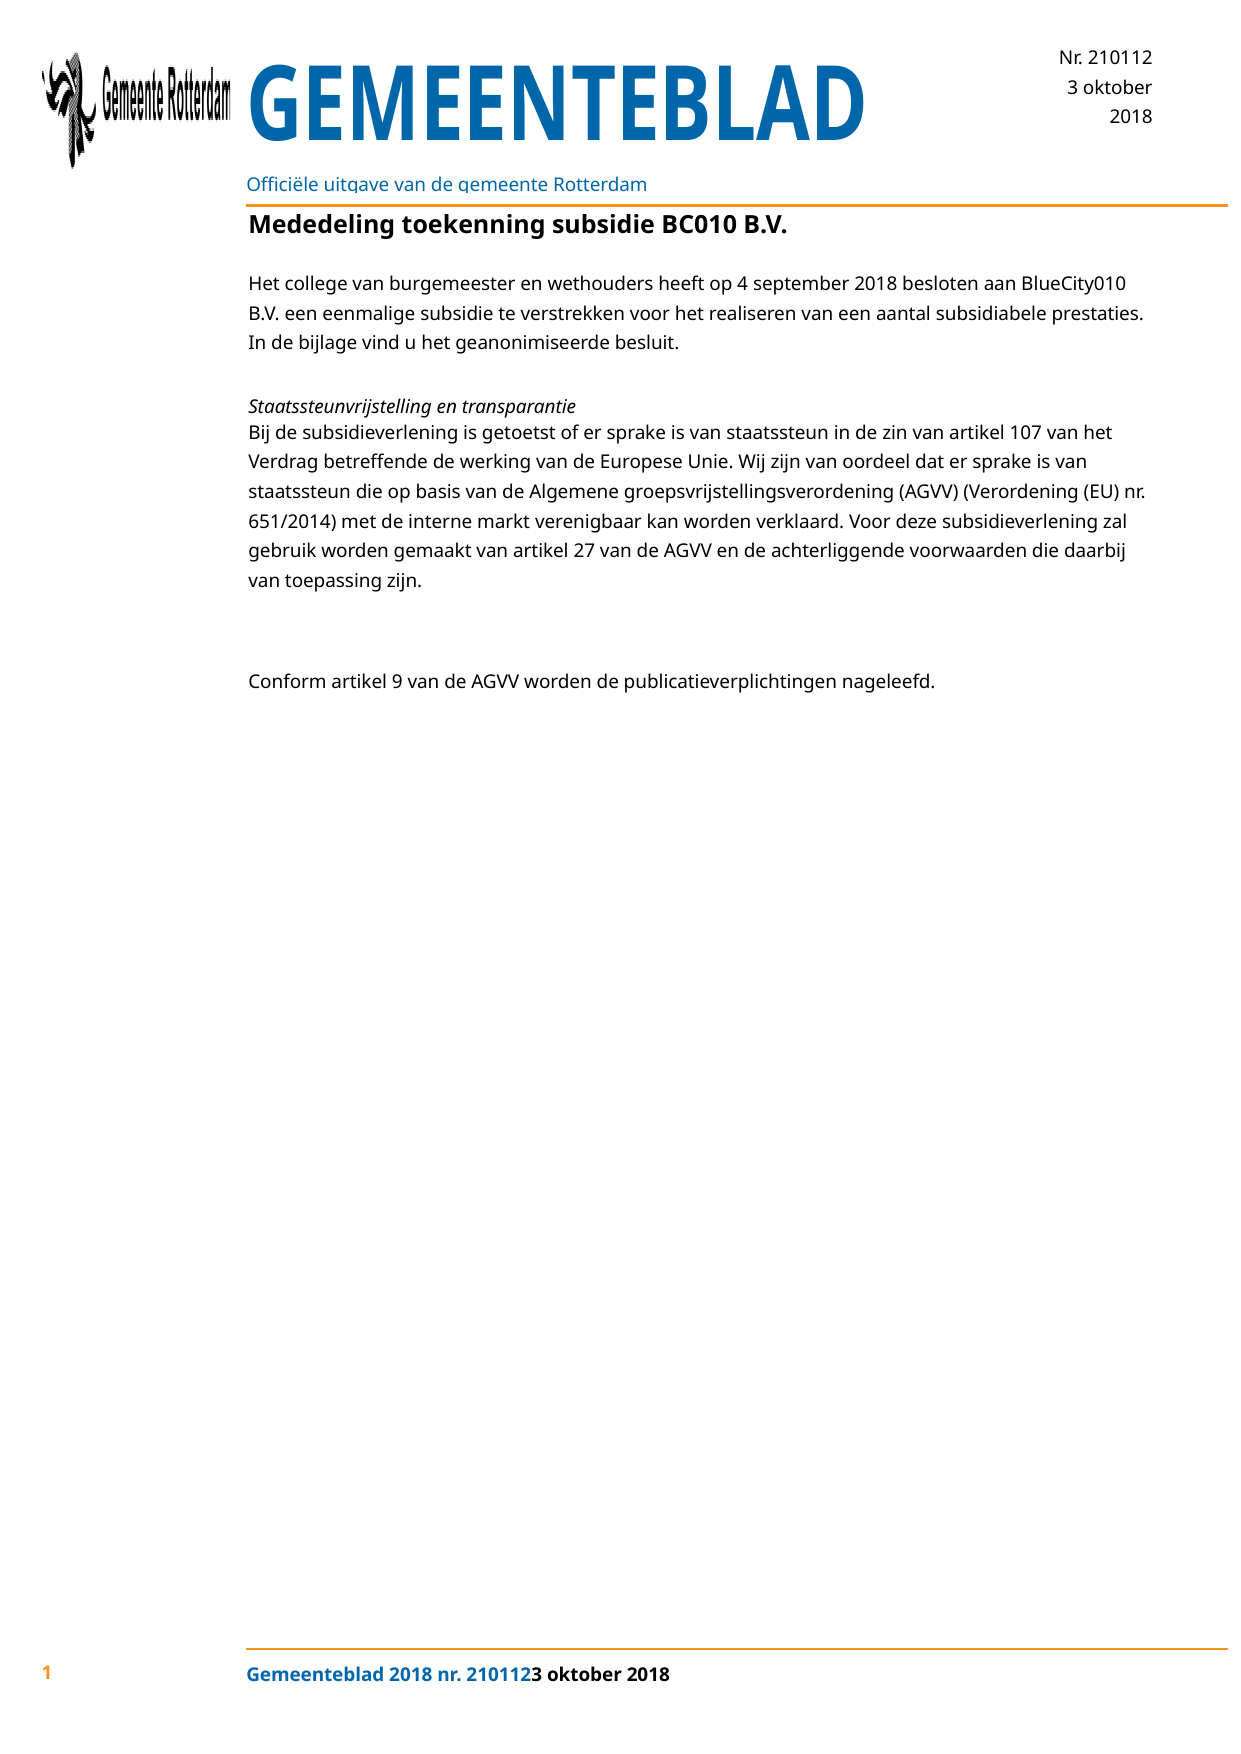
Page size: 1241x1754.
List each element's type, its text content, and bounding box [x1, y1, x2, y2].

text Conform artikel 9 van de AGVV worden de publicatieverplichtingen nageleefd. [248, 668, 1152, 694]
picture [41, 47, 231, 172]
text Mededeling toekenning subsidie BC010 B.V. [248, 207, 1152, 241]
text Bij de subsidieverlening is getoetst of er sprake is van staatssteun in de zin van artikel 107 van het Verdrag betreffende de werking van de Europese Unie. Wij zijn van oordeel dat er sprake is van staatssteun die op basis van de Algemene groepsvrijstellingsverordening (AGVV) (Verordening (EU) nr. 651/2014) met de interne markt verenigbaar kan worden verklaard. Voor deze subsidieverlening zal gebruik worden gemaakt van artikel 27 van de AGVV en de achterliggende voorwaarden die daarbij van toepassing zijn. [248, 419, 1152, 593]
text Staatssteunvrijstelling en transparantie [248, 393, 1152, 419]
text Het college van burgemeester en wethouders heeft op 4 september 2018 besloten aan BlueCity010 B.V. een eenmalige subsidie te verstrekken voor het realiseren van een aantal subsidiabele prestaties. In de bijlage vind u het geanonimiseerde besluit. [248, 270, 1152, 355]
